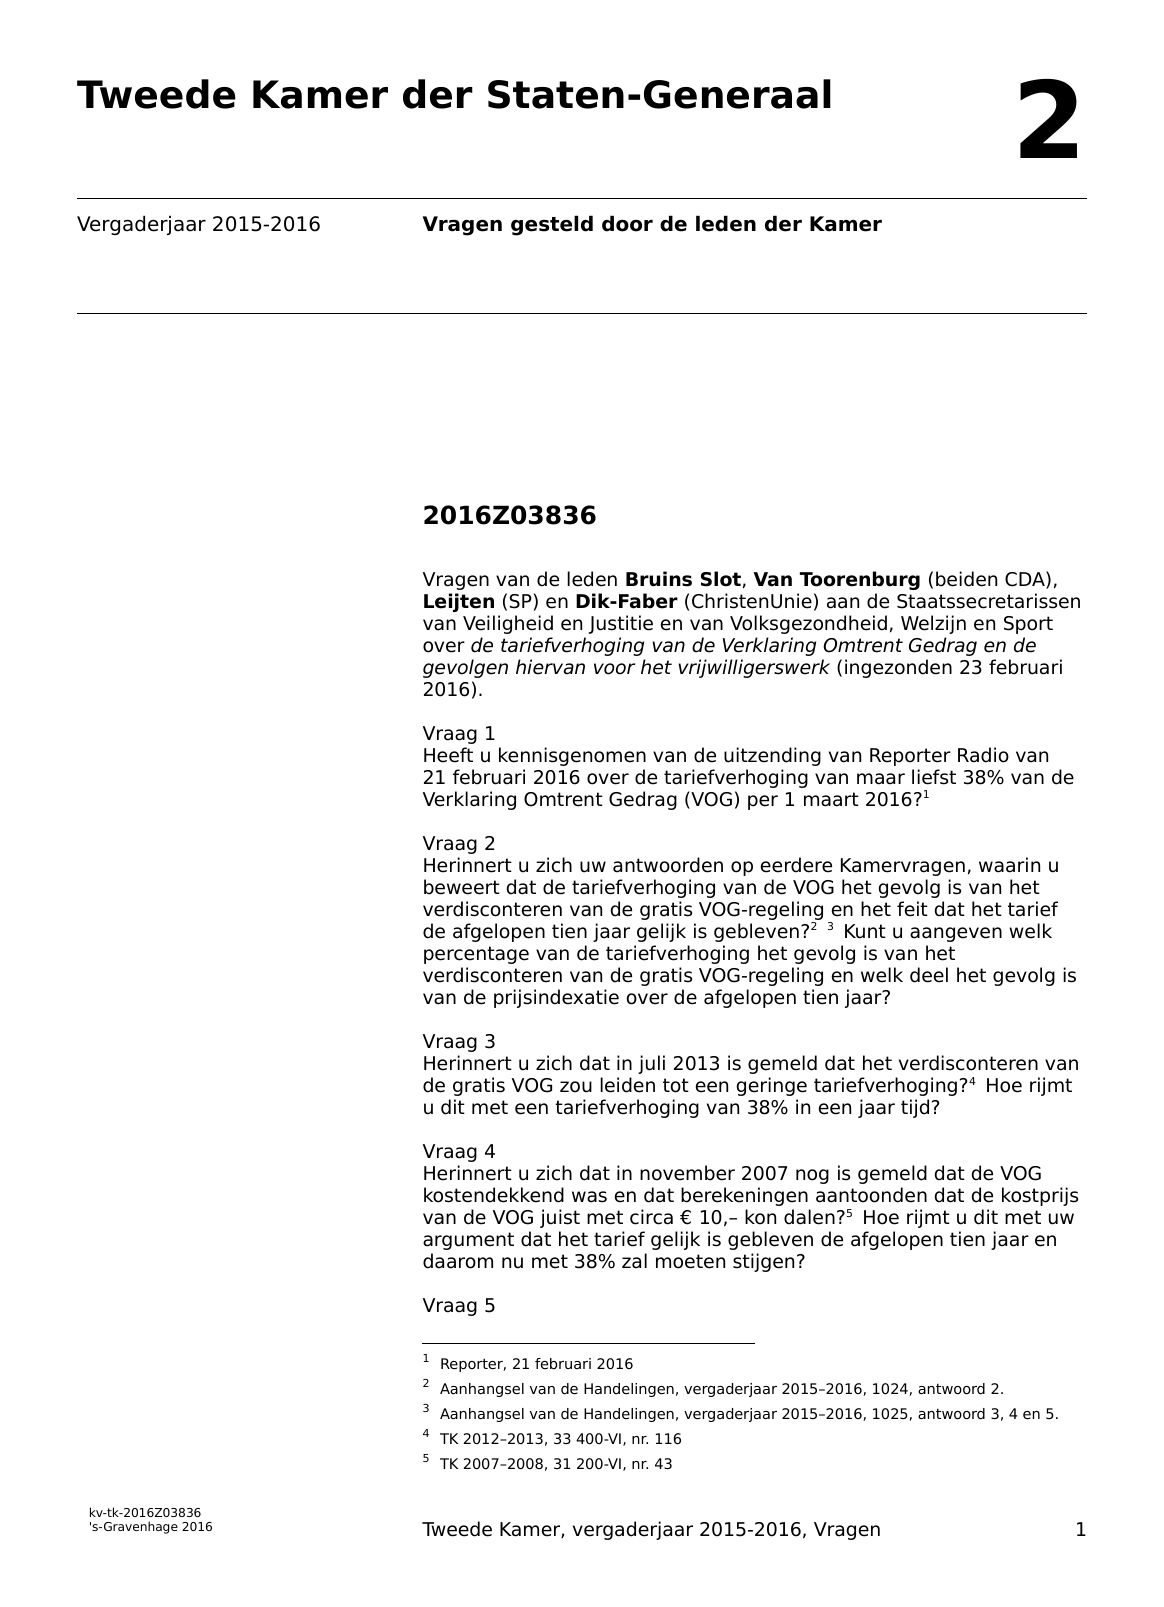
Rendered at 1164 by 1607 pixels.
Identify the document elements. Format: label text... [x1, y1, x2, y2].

table_header Tweede Kamer der Staten-Generaal [77, 59, 886, 198]
text 's-Gravenhage 2016 [88, 1520, 323, 1534]
text Vraag 2 [422, 833, 1087, 855]
text TK 2012–2013, 33 400-VI, nr. 116 [422, 1427, 1087, 1449]
text kv-tk-2016Z03836 [88, 1506, 323, 1520]
text Vraag 5 [422, 1295, 1087, 1317]
text TK 2007–2008, 31 200-VI, nr. 43 [422, 1452, 1087, 1474]
text Herinnert u zich uw antwoorden op eerdere Kamervragen, waarin u beweert dat de tariefverhoging van de VOG het gevolg is van het verdisconteren van de gratis VOG-regeling en het feit dat het tarief de afgelopen tien jaar gelijk is gebleven? Kunt u aangeven welk percentage van de tariefverhoging het gevolg is van het verdisconteren van de gratis VOG-regeling en welk deel het gevolg is van de prijsindexatie over de afgelopen tien jaar? [422, 855, 1087, 1009]
text Vraag 3 [422, 1031, 1087, 1053]
text Vraag 4 [422, 1141, 1087, 1163]
text 2016Z03836 [422, 501, 1087, 531]
text Herinnert u zich dat in juli 2013 is gemeld dat het verdisconteren van de gratis VOG zou leiden tot een geringe tariefverhoging? Hoe rijmt u dit met een tariefverhoging van 38% in een jaar tijd? [422, 1053, 1087, 1119]
text Reporter, 21 februari 2016 [422, 1352, 1087, 1374]
text Vraag 1 [422, 723, 1087, 745]
text Aanhangsel van de Handelingen, vergaderjaar 2015–2016, 1024, antwoord 2. [422, 1377, 1087, 1399]
text Heeft u kennisgenomen van de uitzending van Reporter Radio van 21 februari 2016 over de tariefverhoging van maar liefst 38% van de Verklaring Omtrent Gedrag (VOG) per 1 maart 2016? [422, 745, 1087, 811]
text Herinnert u zich dat in november 2007 nog is gemeld dat de VOG kostendekkend was en dat berekeningen aantoonden dat de kostprijs van de VOG juist met circa € 10,– kon dalen? Hoe rijmt u dit met uw argument dat het tarief gelijk is gebleven de afgelopen tien jaar en daarom nu met 38% zal moeten stijgen? [422, 1163, 1087, 1273]
text Vragen van de leden Bruins Slot, Van Toorenburg (beiden CDA), Leijten (SP) en Dik-Faber (ChristenUnie) aan de Staatssecretarissen van Veiligheid en Justitie en van Volksgezondheid, Welzijn en Sport over de tariefverhoging van de Verklaring Omtrent Gedrag en de gevolgen hiervan voor het vrijwilligerswerk (ingezonden 23 februari 2016). [422, 569, 1087, 701]
text Aanhangsel van de Handelingen, vergaderjaar 2015–2016, 1025, antwoord 3, 4 en 5. [422, 1402, 1087, 1424]
table_cell Vergaderjaar 2015-2016 [77, 199, 422, 313]
table_cell Vragen gesteld door de leden der Kamer [422, 199, 1087, 313]
table_header 2 [886, 59, 1087, 198]
